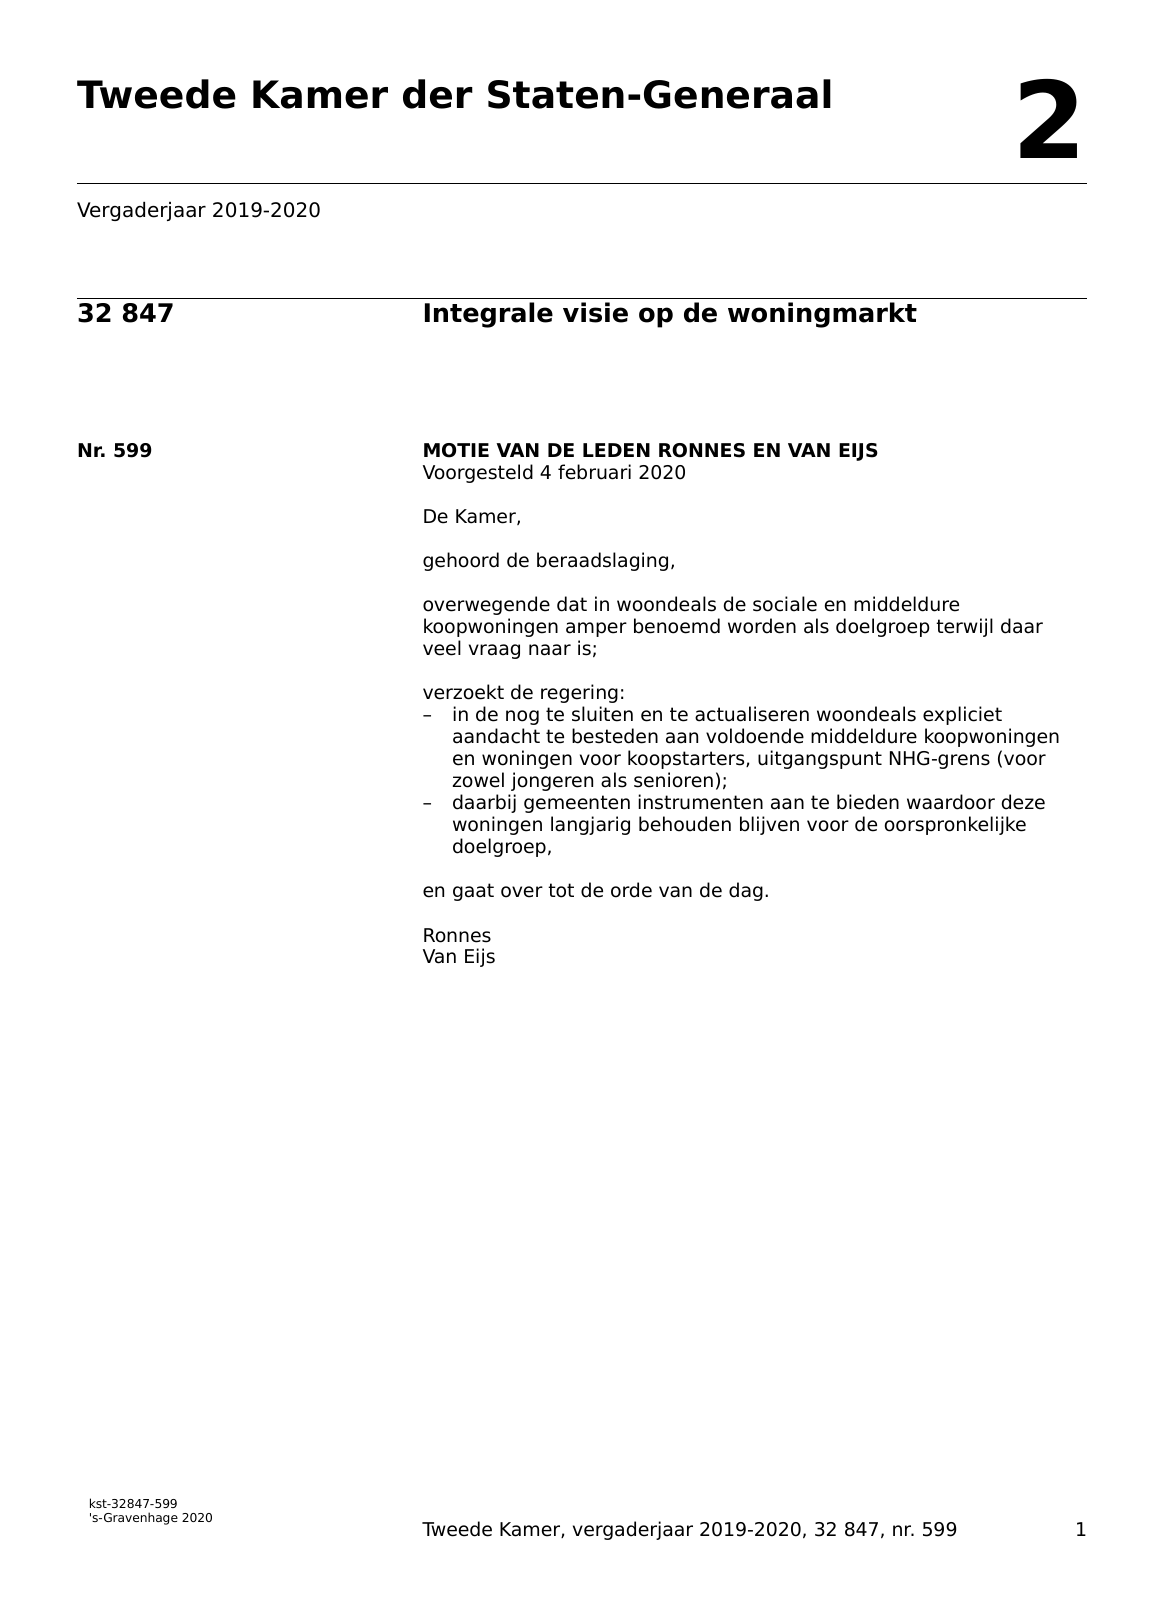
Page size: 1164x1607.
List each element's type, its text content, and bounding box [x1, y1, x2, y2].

text en gaat over tot de orde van de dag. [422, 880, 1087, 902]
subtitle Nr. 599 MOTIE VAN DE LEDEN RONNES EN VAN EIJS [77, 440, 1087, 462]
text overwegende dat in woondeals de sociale en middeldure koopwoningen amper benoemd worden als doelgroep terwijl daar veel vraag naar is; [422, 594, 1087, 660]
text verzoekt de regering: [422, 682, 1087, 704]
text gehoord de beraadslaging, [422, 550, 1087, 572]
text De Kamer, [422, 506, 1087, 528]
text Ronnes [422, 924, 1087, 946]
text Voorgesteld 4 februari 2020 [422, 462, 1087, 484]
table_cell Vergaderjaar 2019-2020 [77, 184, 1087, 298]
text – daarbij gemeenten instrumenten aan te bieden waardoor deze woningen langjarig behouden blijven voor de oorspronkelijke doelgroep, [422, 792, 1087, 858]
table_header Tweede Kamer der Staten-Generaal [77, 59, 886, 183]
text 's-Gravenhage 2020 [88, 1511, 323, 1525]
text – in de nog te sluiten en te actualiseren woondeals expliciet aandacht te besteden aan voldoende middeldure koopwoningen en woningen voor koopstarters, uitgangspunt NHG-grens (voor zowel jongeren als senioren); [422, 704, 1087, 792]
text Van Eijs [422, 946, 1087, 968]
subtitle 32 847 Integrale visie op de woningmarkt [77, 299, 1087, 329]
table_header 2 [886, 59, 1087, 183]
text kst-32847-599 [88, 1497, 323, 1511]
